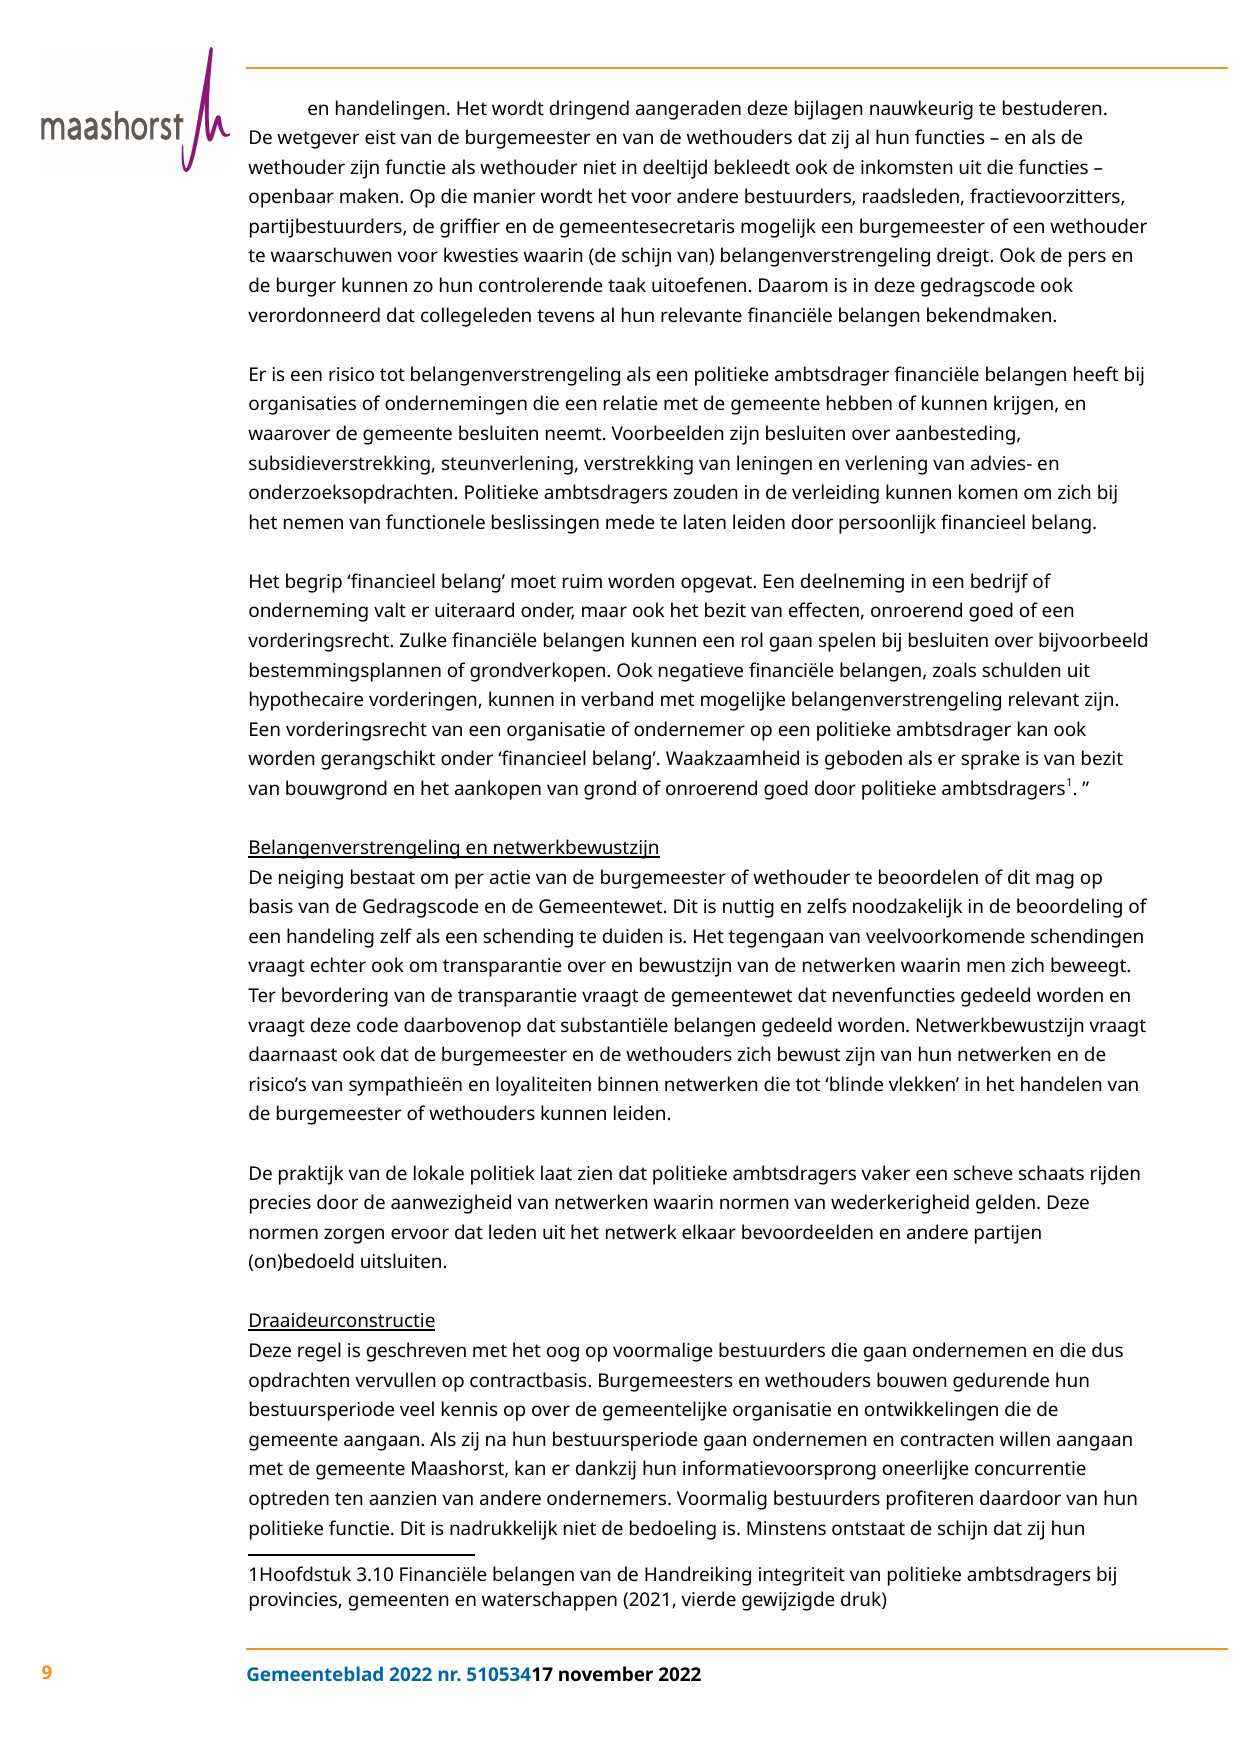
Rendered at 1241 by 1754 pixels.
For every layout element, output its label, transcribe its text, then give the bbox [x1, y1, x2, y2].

picture [41, 47, 231, 172]
list en handelingen. Het wordt dringend aangeraden deze bijlagen nauwkeurig te bestuderen. [248, 95, 1152, 121]
text Hoofdstuk 3.10 Financiële belangen van de Handreiking integriteit van politieke ambtsdragers bij provincies, gemeenten en waterschappen (2021, vierde gewijzigde druk) [248, 1561, 1152, 1612]
text De praktijk van de lokale politiek laat zien dat politieke ambtsdragers vaker een scheve schaats rijden precies door de aanwezigheid van netwerken waarin normen van wederkerigheid gelden. Deze normen zorgen ervoor dat leden uit het netwerk elkaar bevoordeelden en andere partijen (on)bedoeld uitsluiten. [248, 1160, 1152, 1274]
text Belangenverstrengeling en netwerkbewustzijn [248, 834, 1152, 860]
text Het begrip ‘financieel belang’ moet ruim worden opgevat. Een deelneming in een bedrijf of onderneming valt er uiteraard onder, maar ook het bezit van effecten, onroerend goed of een vorderingsrecht. Zulke financiële belangen kunnen een rol gaan spelen bij besluiten over bijvoorbeeld bestemmingsplannen of grondverkopen. Ook negatieve financiële belangen, zoals schulden uit hypothecaire vorderingen, kunnen in verband met mogelijke belangenverstrengeling relevant zijn. Een vorderingsrecht van een organisatie of ondernemer op een politieke ambtsdrager kan ook worden gerangschikt onder ‘financieel belang’. Waakzaamheid is geboden als er sprake is van bezit van bouwgrond en het aankopen van grond of onroerend goed door politieke ambtsdragers. ” [248, 568, 1152, 801]
text De neiging bestaat om per actie van de burgemeester of wethouder te beoordelen of dit mag op basis van de Gedragscode en de Gemeentewet. Dit is nuttig en zelfs noodzakelijk in de beoordeling of een handeling zelf als een schending te duiden is. Het tegengaan van veelvoorkomende schendingen vraagt echter ook om transparantie over en bewustzijn van de netwerken waarin men zich beweegt. Ter bevordering van de transparantie vraagt de gemeentewet dat nevenfuncties gedeeld worden en vraagt deze code daarbovenop dat substantiële belangen gedeeld worden. Netwerkbewustzijn vraagt daarnaast ook dat de burgemeester en de wethouders zich bewust zijn van hun netwerken en de risico’s van sympathieën en loyaliteiten binnen netwerken die tot ‘blinde vlekken’ in het handelen van de burgemeester of wethouders kunnen leiden. [248, 864, 1152, 1126]
text Draaideurconstructie [248, 1308, 1152, 1333]
text Deze regel is geschreven met het oog op voormalige bestuurders die gaan ondernemen en die dus opdrachten vervullen op contractbasis. Burgemeesters en wethouders bouwen gedurende hun bestuursperiode veel kennis op over de gemeentelijke organisatie en ontwikkelingen die de gemeente aangaan. Als zij na hun bestuursperiode gaan ondernemen en contracten willen aangaan met de gemeente Maashorst, kan er dankzij hun informatievoorsprong oneerlijke concurrentie optreden ten aanzien van andere ondernemers. Voormalig bestuurders profiteren daardoor van hun politieke functie. Dit is nadrukkelijk niet de bedoeling is. Minstens ontstaat de schijn dat zij hun [248, 1337, 1152, 1541]
text Er is een risico tot belangenverstrengeling als een politieke ambtsdrager financiële belangen heeft bij organisaties of ondernemingen die een relatie met de gemeente hebben of kunnen krijgen, en waarover de gemeente besluiten neemt. Voorbeelden zijn besluiten over aanbesteding, subsidieverstrekking, steunverlening, verstrekking van leningen en verlening van advies- en onderzoeksopdrachten. Politieke ambtsdragers zouden in de verleiding kunnen komen om zich bij het nemen van functionele beslissingen mede te laten leiden door persoonlijk financieel belang. [248, 361, 1152, 535]
text De wetgever eist van de burgemeester en van de wethouders dat zij al hun functies – en als de wethouder zijn functie als wethouder niet in deeltijd bekleedt ook de inkomsten uit die functies – openbaar maken. Op die manier wordt het voor andere bestuurders, raadsleden, fractievoorzitters, partijbestuurders, de griffier en de gemeentesecretaris mogelijk een burgemeester of een wethouder te waarschuwen voor kwesties waarin (de schijn van) belangenverstrengeling dreigt. Ook de pers en de burger kunnen zo hun controlerende taak uitoefenen. Daarom is in deze gedragscode ook verordonneerd dat collegeleden tevens al hun relevante financiële belangen bekendmaken. [248, 124, 1152, 328]
